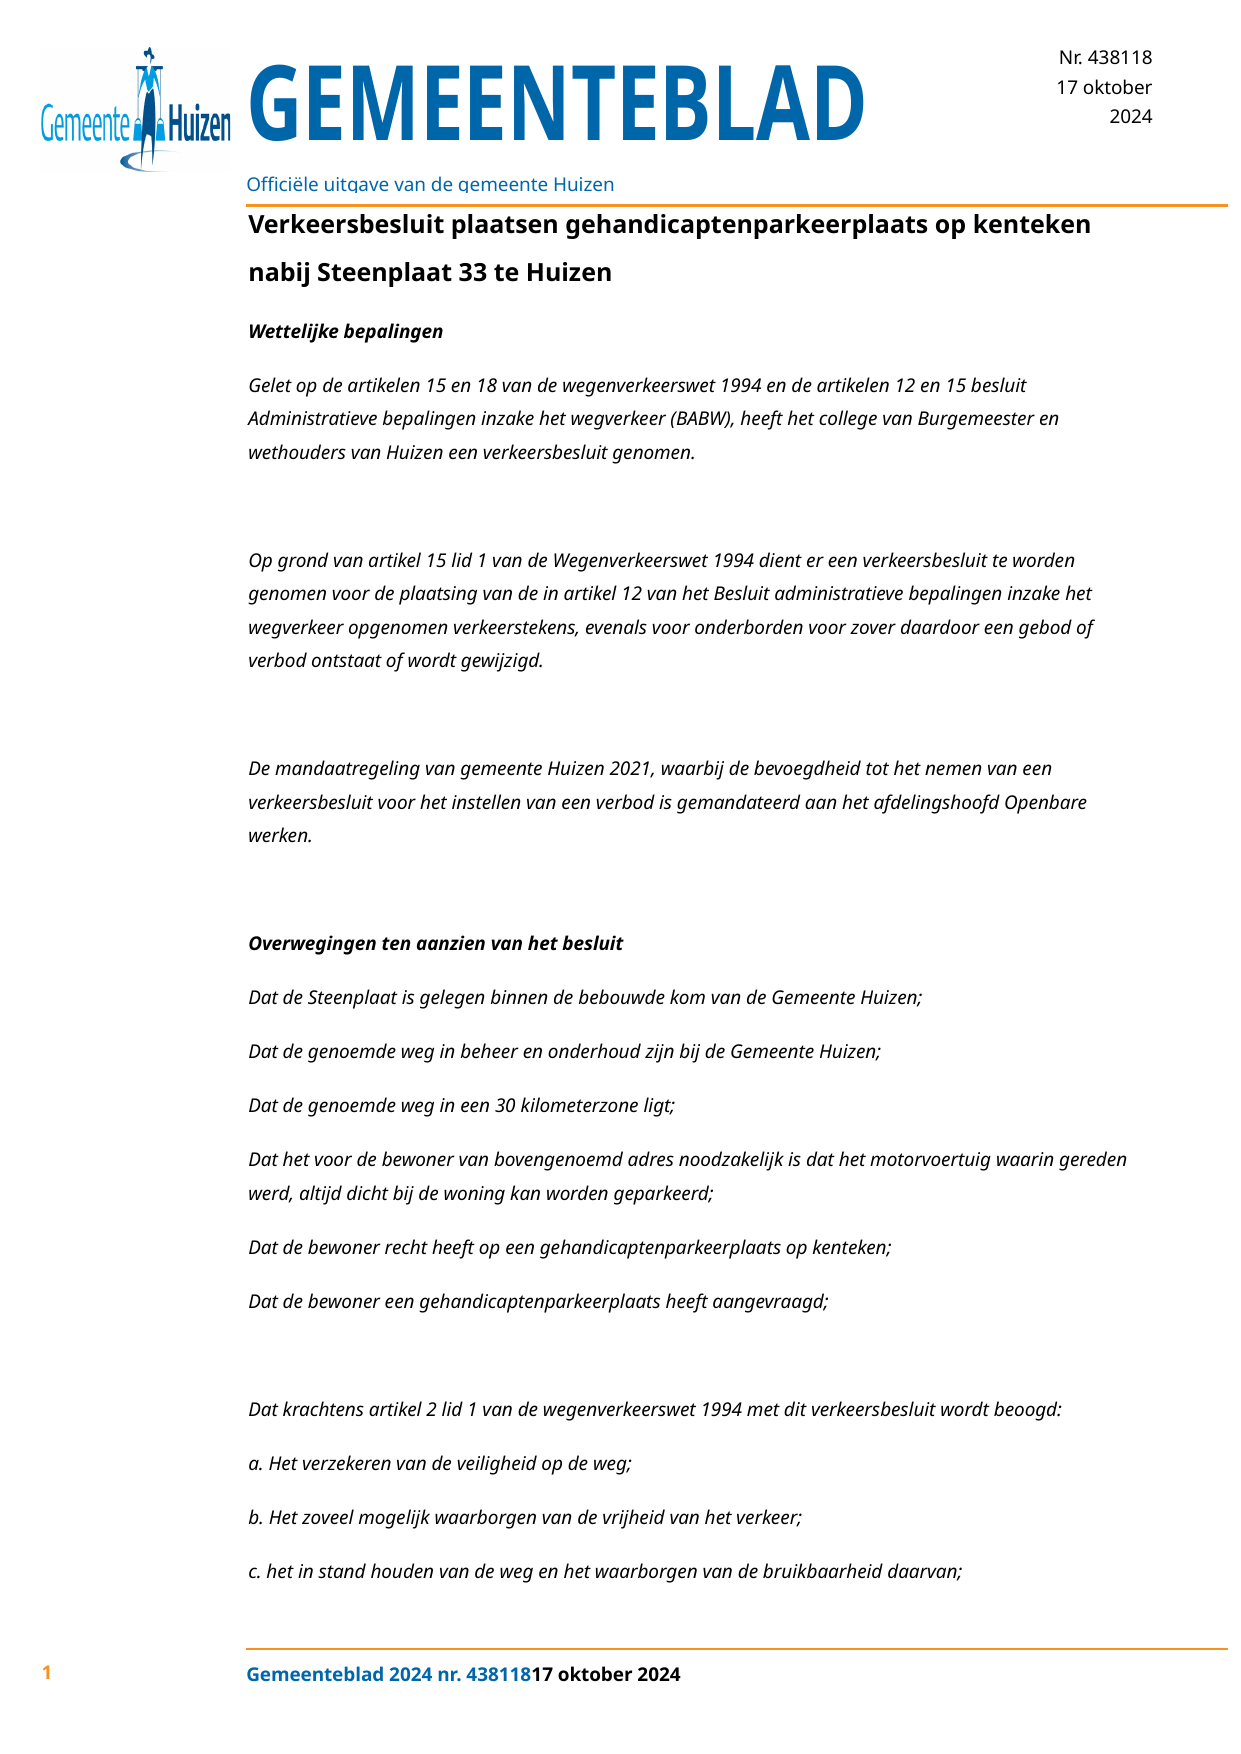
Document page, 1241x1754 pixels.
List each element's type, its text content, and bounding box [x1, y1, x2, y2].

text Dat de bewoner recht heeft op een gehandicaptenparkeerplaats op kenteken; [248, 1234, 1152, 1260]
text Overwegingen ten aanzien van het besluit [248, 930, 1152, 956]
text Dat de genoemde weg in een 30 kilometerzone ligt; [248, 1093, 1152, 1118]
text c. het in stand houden van de weg en het waarborgen van de bruikbaarheid daarvan; [248, 1558, 1152, 1584]
text Dat de Steenplaat is gelegen binnen de bebouwde kom van de Gemeente Huizen; [248, 984, 1152, 1010]
text Dat de bewoner een gehandicaptenparkeerplaats heeft aangevraagd; [248, 1288, 1152, 1314]
text Wettelijke bepalingen [248, 318, 1152, 344]
picture [41, 47, 231, 172]
text De mandaatregeling van gemeente Huizen 2021, waarbij de bevoegdheid tot het nemen van een verkeersbesluit voor het instellen van een verbod is gemandateerd aan het afdelingshoofd Openbare werken. [248, 755, 1152, 848]
text Verkeersbesluit plaatsen gehandicaptenparkeerplaats op kenteken nabij Steenplaat 33 te Huizen [248, 207, 1152, 288]
text Dat krachtens artikel 2 lid 1 van de wegenverkeerswet 1994 met dit verkeersbesluit wordt beoogd: [248, 1396, 1152, 1422]
text b. Het zoveel mogelijk waarborgen van de vrijheid van het verkeer; [248, 1504, 1152, 1530]
text Op grond van artikel 15 lid 1 van de Wegenverkeerswet 1994 dient er een verkeersbesluit te worden genomen voor de plaatsing van de in artikel 12 van het Besluit administratieve bepalingen inzake het wegverkeer opgenomen verkeerstekens, evenals voor onderborden voor zover daardoor een gebod of verbod ontstaat of wordt gewijzigd. [248, 547, 1152, 673]
text Dat de genoemde weg in beheer en onderhoud zijn bij de Gemeente Huizen; [248, 1038, 1152, 1064]
text Dat het voor de bewoner van bovengenoemd adres noodzakelijk is dat het motorvoertuig waarin gereden werd, altijd dicht bij de woning kan worden geparkeerd; [248, 1147, 1152, 1206]
text a. Het verzekeren van de veiligheid op de weg; [248, 1450, 1152, 1476]
text Gelet op de artikelen 15 en 18 van de wegenverkeerswet 1994 en de artikelen 12 en 15 besluit Administratieve bepalingen inzake het wegverkeer (BABW), heeft het college van Burgemeester en wethouders van Huizen een verkeersbesluit genomen. [248, 372, 1152, 464]
